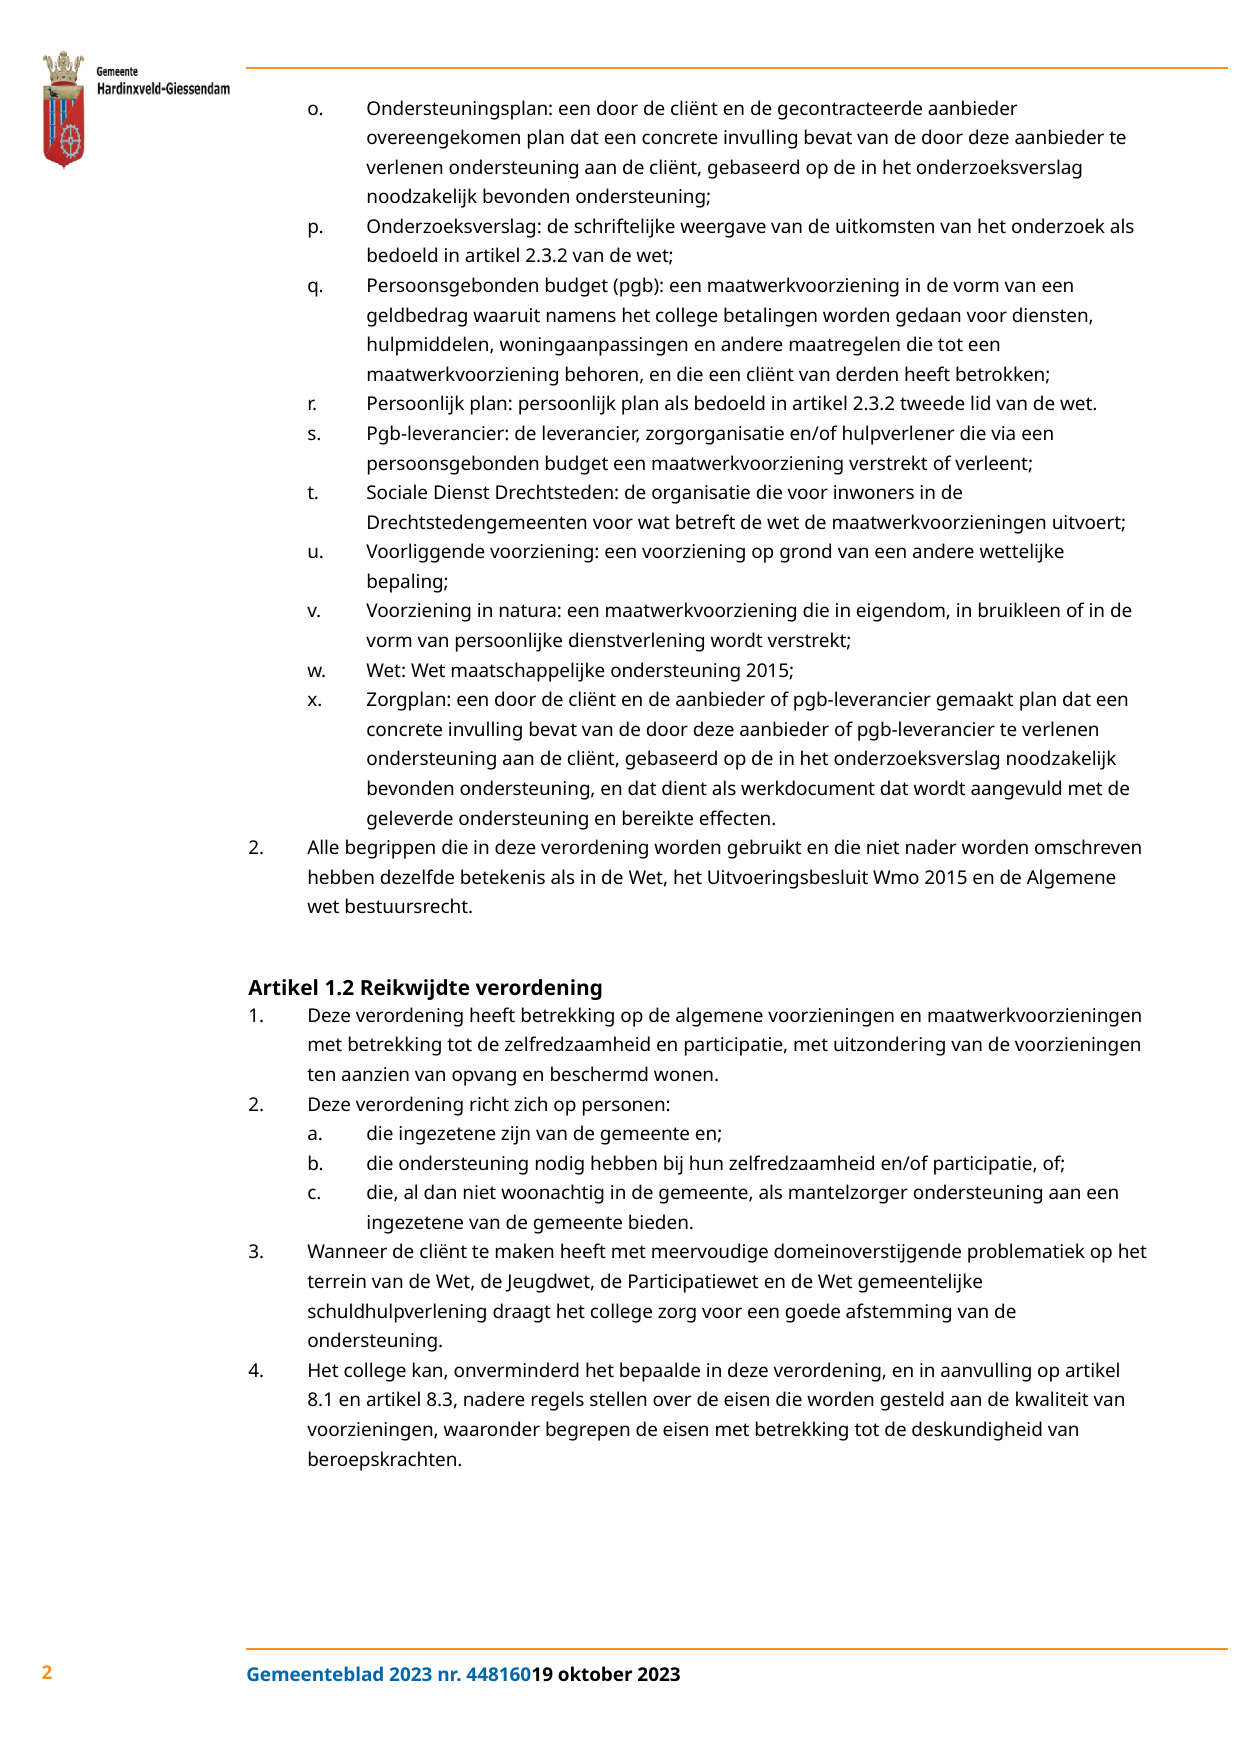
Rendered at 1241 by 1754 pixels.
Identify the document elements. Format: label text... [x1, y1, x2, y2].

picture [41, 47, 231, 172]
text Artikel 1.2 Reikwijdte verordening [248, 973, 1152, 1002]
list Persoonlijk plan: persoonlijk plan als bedoeld in artikel 2.3.2 tweede lid van de wet. [307, 391, 1152, 416]
list Ondersteuningsplan: een door de cliënt en de gecontracteerde aanbieder overeengekomen plan dat een concrete invulling bevat van de door deze aanbieder te verlenen ondersteuning aan de cliënt, gebaseerd op de in het onderzoeksverslag noodzakelijk bevonden ondersteuning; [307, 95, 1152, 209]
list Onderzoeksverslag: de schriftelijke weergave van de uitkomsten van het onderzoek als bedoeld in artikel 2.3.2 van de wet; [307, 213, 1152, 268]
list Pgb-leverancier: de leverancier, zorgorganisatie en/of hulpverlener die via een persoonsgebonden budget een maatwerkvoorziening verstrekt of verleent; [307, 420, 1152, 476]
list Sociale Dienst Drechtsteden: de organisatie die voor inwoners in de Drechtstedengemeenten voor wat betreft de wet de maatwerkvoorzieningen uitvoert; [307, 479, 1152, 535]
list Voorziening in natura: een maatwerkvoorziening die in eigendom, in bruikleen of in de vorm van persoonlijke dienstverlening wordt verstrekt; [307, 598, 1152, 653]
list die ingezetene zijn van de gemeente en; [307, 1120, 1152, 1146]
list Wet: Wet maatschappelijke ondersteuning 2015; [307, 657, 1152, 683]
list Voorliggende voorziening: een voorziening op grond van een andere wettelijke bepaling; [307, 538, 1152, 594]
list Het college kan, onverminderd het bepaalde in deze verordening, en in aanvulling op artikel 8.1 en artikel 8.3, nadere regels stellen over de eisen die worden gesteld aan de kwaliteit van voorzieningen, waaronder begrepen de eisen met betrekking tot de deskundigheid van beroepskrachten. [248, 1357, 1152, 1471]
list Deze verordening heeft betrekking op de algemene voorzieningen en maatwerkvoorzieningen met betrekking tot de zelfredzaamheid en participatie, met uitzondering van de voorzieningen ten aanzien van opvang en beschermd wonen. [248, 1002, 1152, 1087]
list Wanneer de cliënt te maken heeft met meervoudige domeinoverstijgende problematiek op het terrein van de Wet, de Jeugdwet, de Participatiewet en de Wet gemeentelijke schuldhulpverlening draagt het college zorg voor een goede afstemming van de ondersteuning. [248, 1239, 1152, 1353]
list Alle begrippen die in deze verordening worden gebruikt en die niet nader worden omschreven hebben dezelfde betekenis als in de Wet, het Uitvoeringsbesluit Wmo 2015 en de Algemene wet bestuursrecht. [248, 834, 1152, 919]
list die, al dan niet woonachtig in de gemeente, als mantelzorger ondersteuning aan een ingezetene van de gemeente bieden. [307, 1179, 1152, 1235]
list die ondersteuning nodig hebben bij hun zelfredzaamheid en/of participatie, of; [307, 1150, 1152, 1176]
list Persoonsgebonden budget (pgb): een maatwerkvoorziening in de vorm van een geldbedrag waaruit namens het college betalingen worden gedaan voor diensten, hulpmiddelen, woningaanpassingen en andere maatregelen die tot een maatwerkvoorziening behoren, en die een cliënt van derden heeft betrokken; [307, 272, 1152, 387]
list Deze verordening richt zich op personen: [248, 1091, 1152, 1116]
list Zorgplan: een door de cliënt en de aanbieder of pgb-leverancier gemaakt plan dat een concrete invulling bevat van de door deze aanbieder of pgb-leverancier te verlenen ondersteuning aan de cliënt, gebaseerd op de in het onderzoeksverslag noodzakelijk bevonden ondersteuning, en dat dient als werkdocument dat wordt aangevuld met de geleverde ondersteuning en bereikte effecten. [307, 686, 1152, 831]
